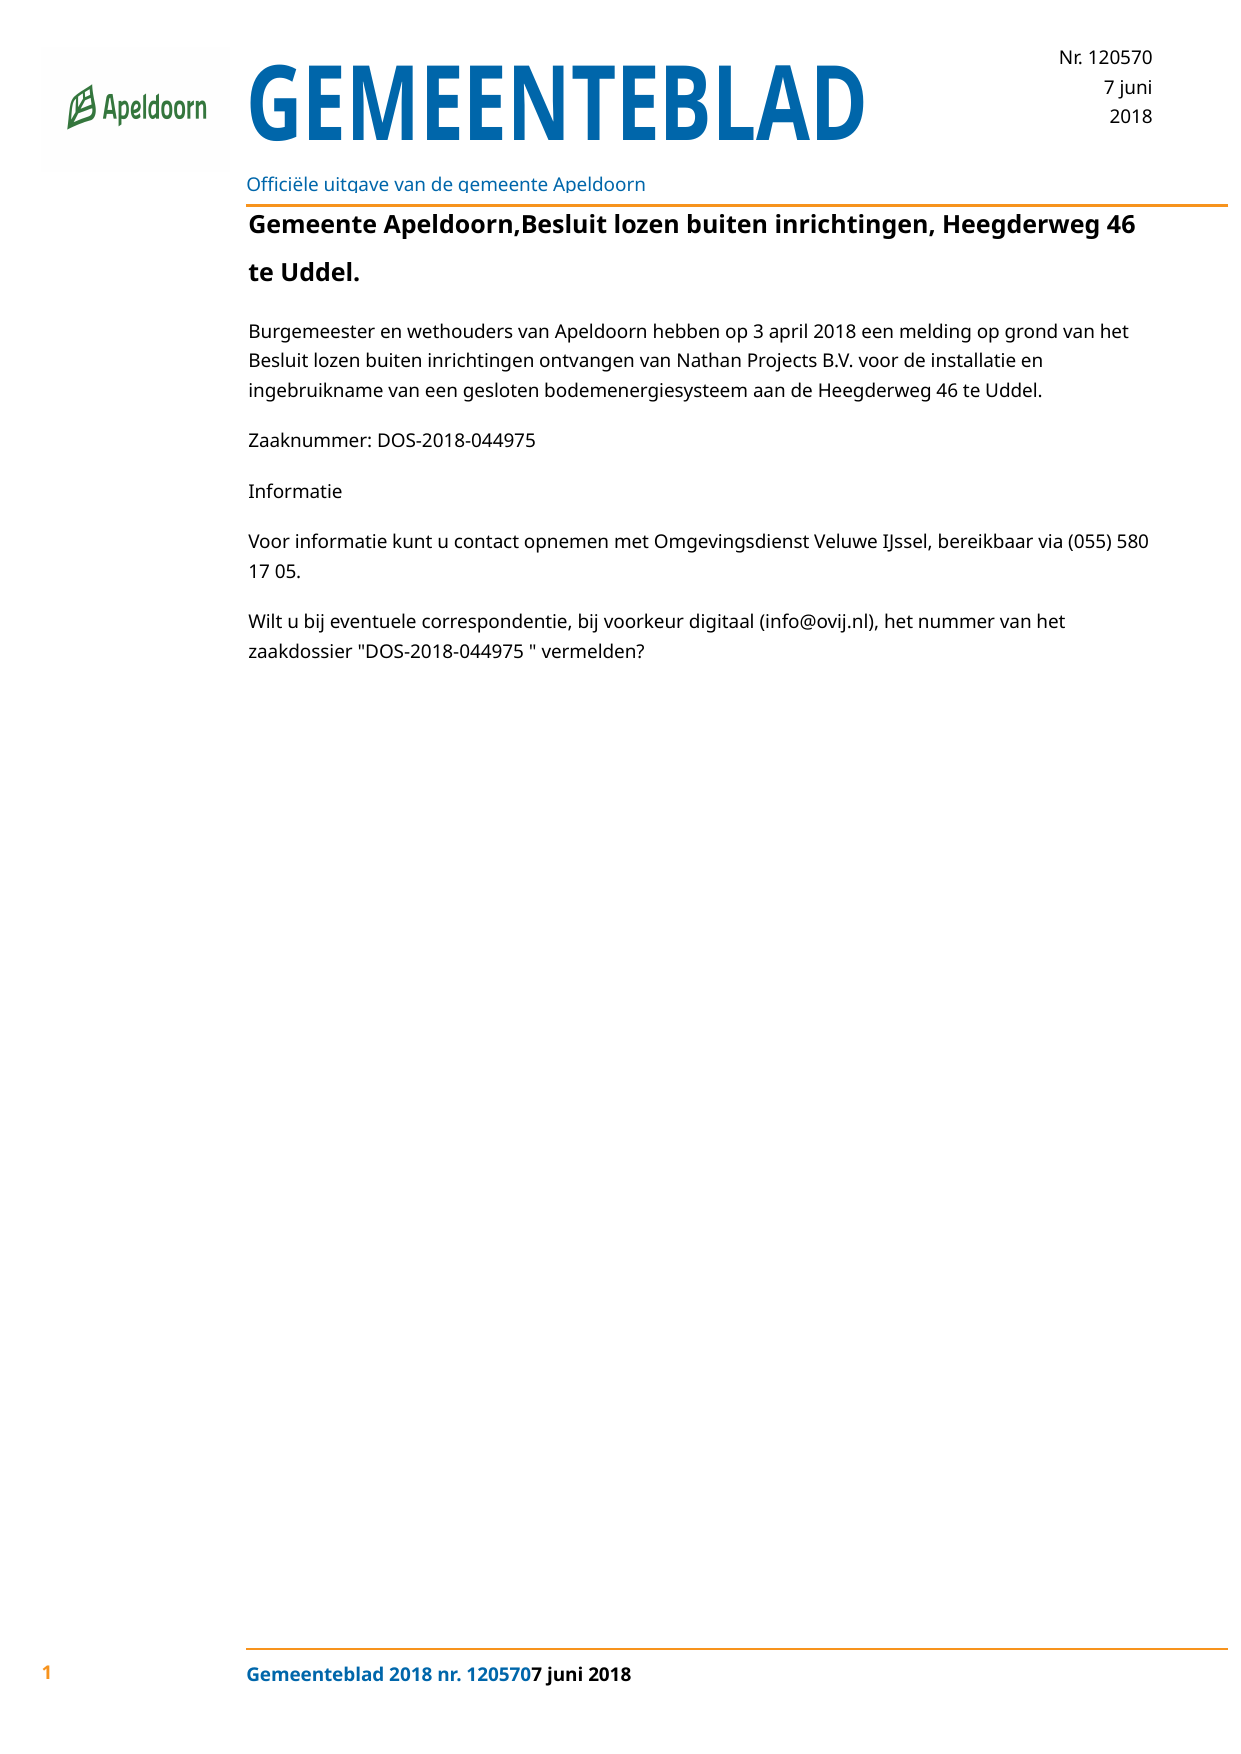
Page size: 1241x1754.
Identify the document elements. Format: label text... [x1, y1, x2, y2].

text Voor informatie kunt u contact opnemen met Omgevingsdienst Veluwe IJssel, bereikbaar via (055) 580 17 05. [248, 528, 1152, 584]
text Burgemeester en wethouders van Apeldoorn hebben op 3 april 2018 een melding op grond van het Besluit lozen buiten inrichtingen ontvangen van Nathan Projects B.V. voor de installatie en ingebruikname van een gesloten bodemenergiesysteem aan de Heegderweg 46 te Uddel. [248, 318, 1152, 403]
picture [41, 47, 231, 172]
text Informatie [248, 478, 1152, 504]
text Zaaknummer: DOS-2018-044975 [248, 427, 1152, 453]
text Wilt u bij eventuele correspondentie, bij voorkeur digitaal (info@ovij.nl), het nummer van het zaakdossier "DOS-2018-044975 " vermelden? [248, 608, 1152, 664]
text Gemeente Apeldoorn,Besluit lozen buiten inrichtingen, Heegderweg 46 te Uddel. [248, 207, 1152, 288]
